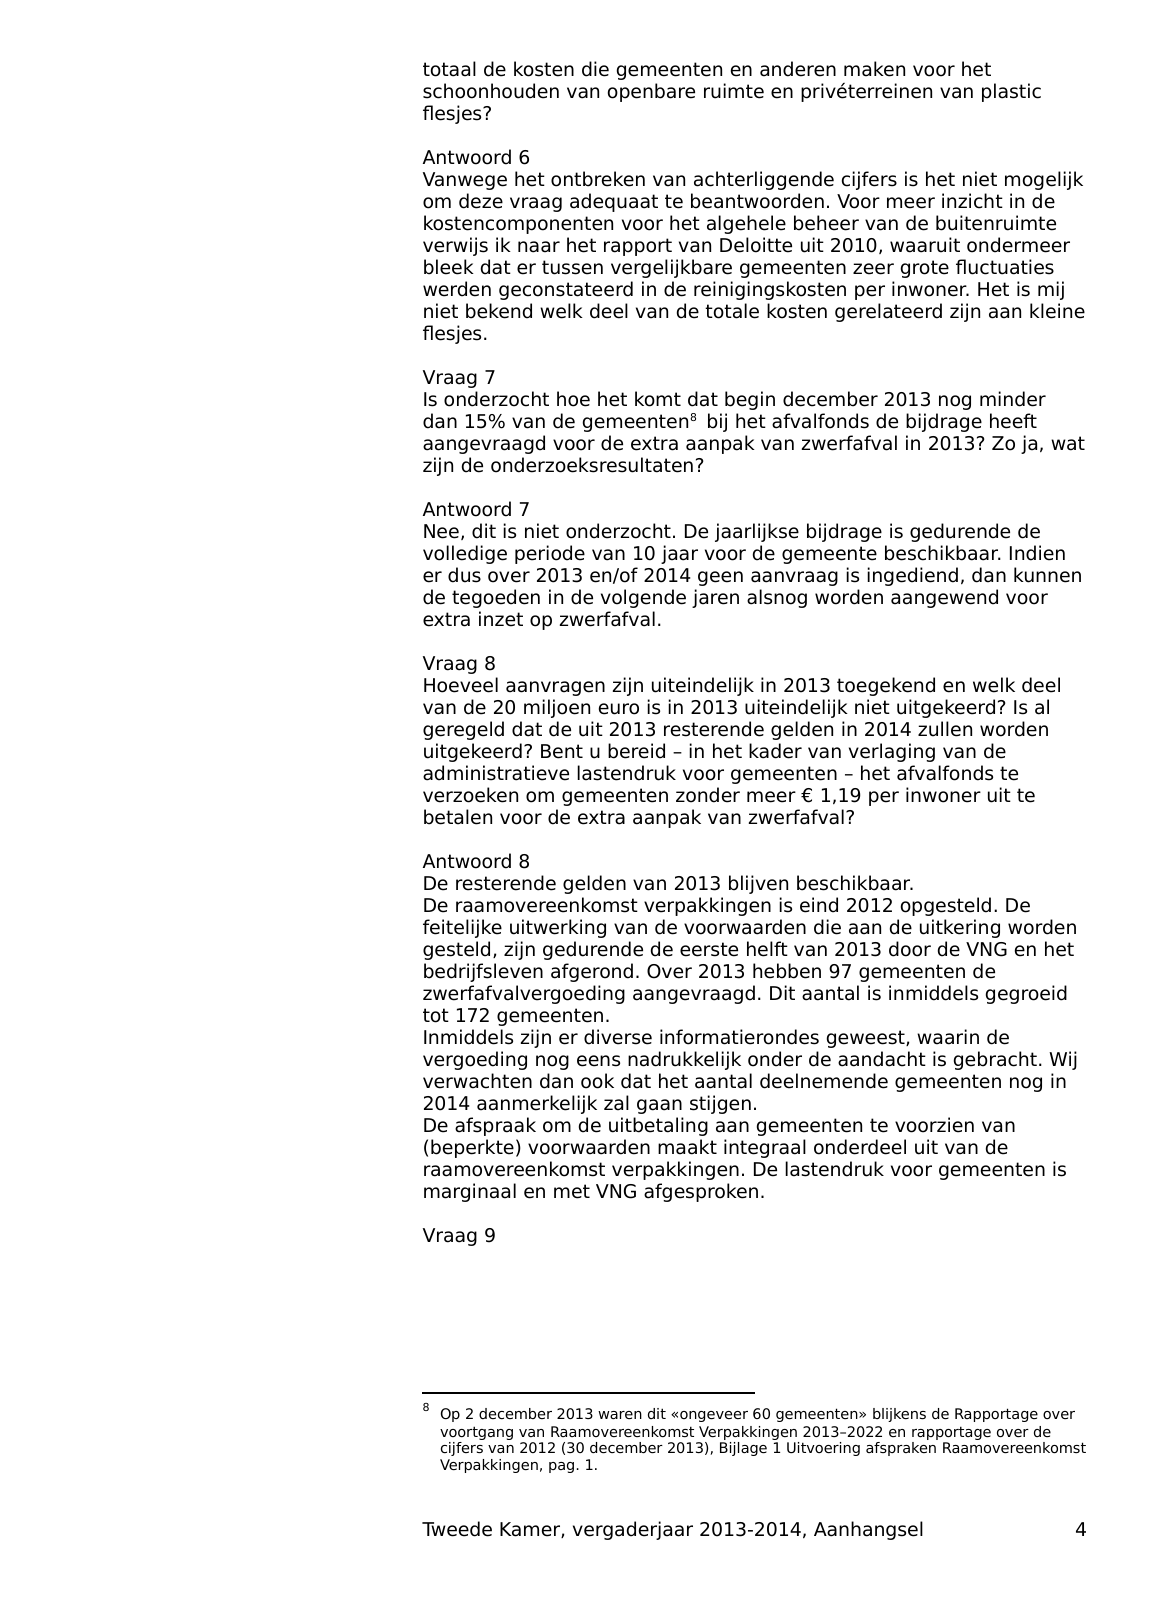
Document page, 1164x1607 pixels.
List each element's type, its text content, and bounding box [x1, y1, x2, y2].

text Vanwege het ontbreken van achterliggende cijfers is het niet mogelijk om deze vraag adequaat te beantwoorden. Voor meer inzicht in de kostencomponenten voor het algehele beheer van de buitenruimte verwijs ik naar het rapport van Deloitte uit 2010, waaruit ondermeer bleek dat er tussen vergelijkbare gemeenten zeer grote fluctuaties werden geconstateerd in de reinigingskosten per inwoner. Het is mij niet bekend welk deel van de totale kosten gerelateerd zijn aan kleine flesjes. [422, 169, 1087, 345]
text Antwoord 6 [422, 147, 1087, 169]
text De resterende gelden van 2013 blijven beschikbaar. [422, 873, 1087, 895]
text Vraag 9 [422, 1225, 1087, 1247]
text totaal de kosten die gemeenten en anderen maken voor het schoonhouden van openbare ruimte en privéterreinen van plastic flesjes? [422, 59, 1087, 125]
text Op 2 december 2013 waren dit «ongeveer 60 gemeenten» blijkens de Rapportage over voortgang van Raamovereenkomst Verpakkingen 2013–2022 en rapportage over de cijfers van 2012 (30 december 2013), Bijlage 1 Uitvoering afspraken Raamovereenkomst Verpakkingen, pag. 1. [422, 1402, 1087, 1474]
text De afspraak om de uitbetaling aan gemeenten te voorzien van (beperkte) voorwaarden maakt integraal onderdeel uit van de raamovereenkomst verpakkingen. De lastendruk voor gemeenten is marginaal en met VNG afgesproken. [422, 1115, 1087, 1203]
text Vraag 8 [422, 653, 1087, 675]
text Is onderzocht hoe het komt dat begin december 2013 nog minder dan 15% van de gemeenten bij het afvalfonds de bijdrage heeft aangevraagd voor de extra aanpak van zwerfafval in 2013? Zo ja, wat zijn de onderzoeksresultaten? [422, 389, 1087, 477]
text Hoeveel aanvragen zijn uiteindelijk in 2013 toegekend en welk deel van de 20 miljoen euro is in 2013 uiteindelijk niet uitgekeerd? Is al geregeld dat de uit 2013 resterende gelden in 2014 zullen worden uitgekeerd? Bent u bereid – in het kader van verlaging van de administratieve lastendruk voor gemeenten – het afvalfonds te verzoeken om gemeenten zonder meer € 1,19 per inwoner uit te betalen voor de extra aanpak van zwerfafval? [422, 675, 1087, 829]
text Vraag 7 [422, 367, 1087, 389]
text Antwoord 7 [422, 499, 1087, 521]
text Inmiddels zijn er diverse informatierondes geweest, waarin de vergoeding nog eens nadrukkelijk onder de aandacht is gebracht. Wij verwachten dan ook dat het aantal deelnemende gemeenten nog in 2014 aanmerkelijk zal gaan stijgen. [422, 1027, 1087, 1115]
text Nee, dit is niet onderzocht. De jaarlijkse bijdrage is gedurende de volledige periode van 10 jaar voor de gemeente beschikbaar. Indien er dus over 2013 en/of 2014 geen aanvraag is ingediend, dan kunnen de tegoeden in de volgende jaren alsnog worden aangewend voor extra inzet op zwerfafval. [422, 521, 1087, 631]
text Antwoord 8 [422, 851, 1087, 873]
text De raamovereenkomst verpakkingen is eind 2012 opgesteld. De feitelijke uitwerking van de voorwaarden die aan de uitkering worden gesteld, zijn gedurende de eerste helft van 2013 door de VNG en het bedrijfsleven afgerond. Over 2013 hebben 97 gemeenten de zwerfafvalvergoeding aangevraagd. Dit aantal is inmiddels gegroeid tot 172 gemeenten. [422, 895, 1087, 1027]
